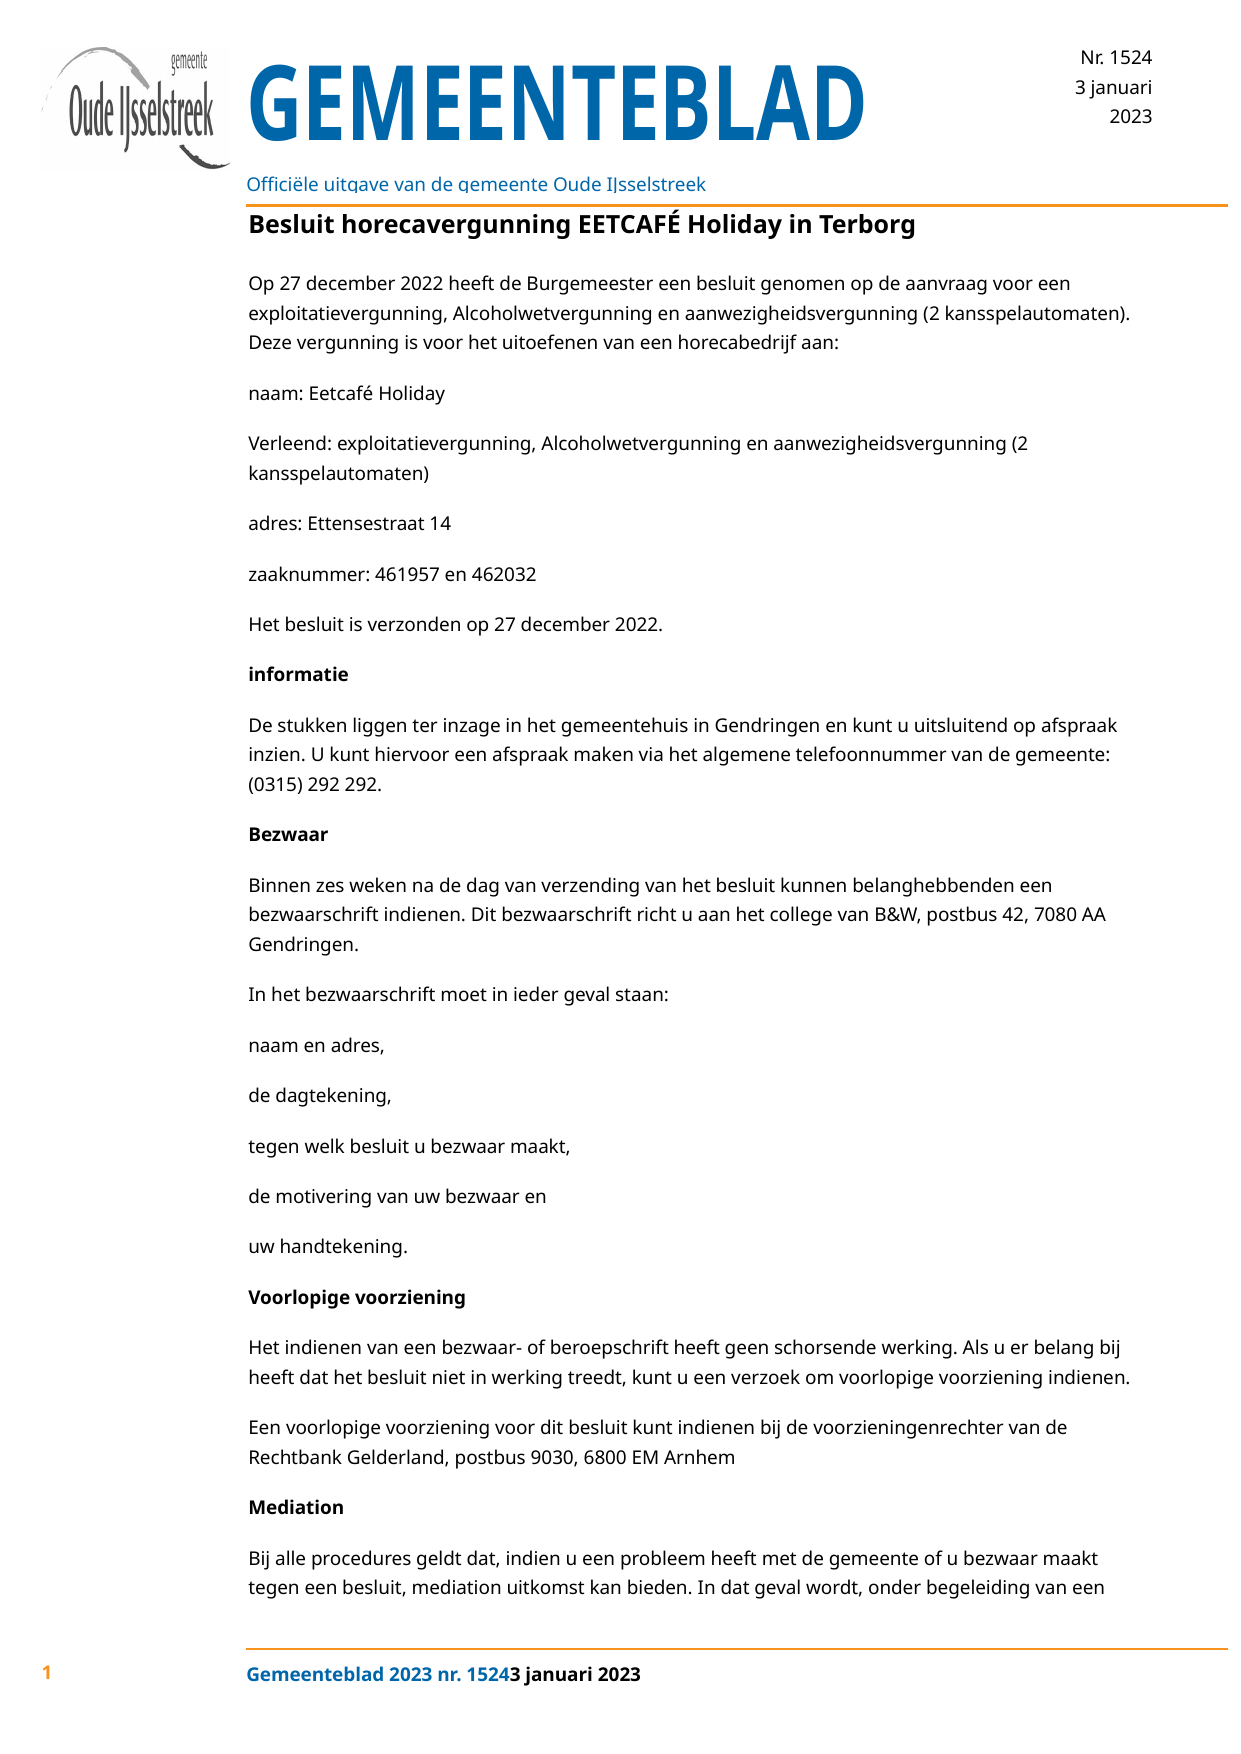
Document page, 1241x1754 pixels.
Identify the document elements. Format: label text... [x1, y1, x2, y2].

text Verleend: exploitatievergunning, Alcoholwetvergunning en aanwezigheidsvergunning (2 kansspelautomaten) [248, 430, 1152, 486]
text informatie [248, 662, 1152, 687]
text adres: Ettensestraat 14 [248, 510, 1152, 536]
text naam en adres, [248, 1032, 1152, 1058]
text Het indienen van een bezwaar- of beroepschrift heeft geen schorsende werking. Als u er belang bij heeft dat het besluit niet in werking treedt, kunt u een verzoek om voorlopige voorziening indienen. [248, 1334, 1152, 1390]
text uw handtekening. [248, 1234, 1152, 1259]
text Bij alle procedures geldt dat, indien u een probleem heeft met de gemeente of u bezwaar maakt tegen een besluit, mediation uitkomst kan bieden. In dat geval wordt, onder begeleiding van een [248, 1545, 1152, 1600]
text Besluit horecavergunning EETCAFÉ Holiday in Terborg [248, 207, 1152, 241]
text In het bezwaarschrift moet in ieder geval staan: [248, 982, 1152, 1007]
text naam: Eetcafé Holiday [248, 380, 1152, 406]
text Mediation [248, 1494, 1152, 1520]
text tegen welk besluit u bezwaar maakt, [248, 1133, 1152, 1158]
text Het besluit is verzonden op 27 december 2022. [248, 611, 1152, 637]
text Binnen zes weken na de dag van verzending van het besluit kunnen belanghebbenden een bezwaarschrift indienen. Dit bezwaarschrift richt u aan het college van B&W, postbus 42, 7080 AA Gendringen. [248, 872, 1152, 957]
text de dagtekening, [248, 1082, 1152, 1108]
text De stukken liggen ter inzage in het gemeentehuis in Gendringen en kunt u uitsluitend op afspraak inzien. U kunt hiervoor een afspraak maken via het algemene telefoonnummer van de gemeente: (0315) 292 292. [248, 712, 1152, 797]
text de motivering van uw bezwaar en [248, 1183, 1152, 1209]
text Een voorlopige voorziening voor dit besluit kunt indienen bij de voorzieningenrechter van de Rechtbank Gelderland, postbus 9030, 6800 EM Arnhem [248, 1414, 1152, 1470]
picture [41, 47, 231, 172]
text zaaknummer: 461957 en 462032 [248, 561, 1152, 586]
text Bezwaar [248, 822, 1152, 847]
text Voorlopige voorziening [248, 1284, 1152, 1310]
text Op 27 december 2022 heeft de Burgemeester een besluit genomen op de aanvraag voor een exploitatievergunning, Alcoholwetvergunning en aanwezigheidsvergunning (2 kansspelautomaten). Deze vergunning is voor het uitoefenen van een horecabedrijf aan: [248, 270, 1152, 355]
